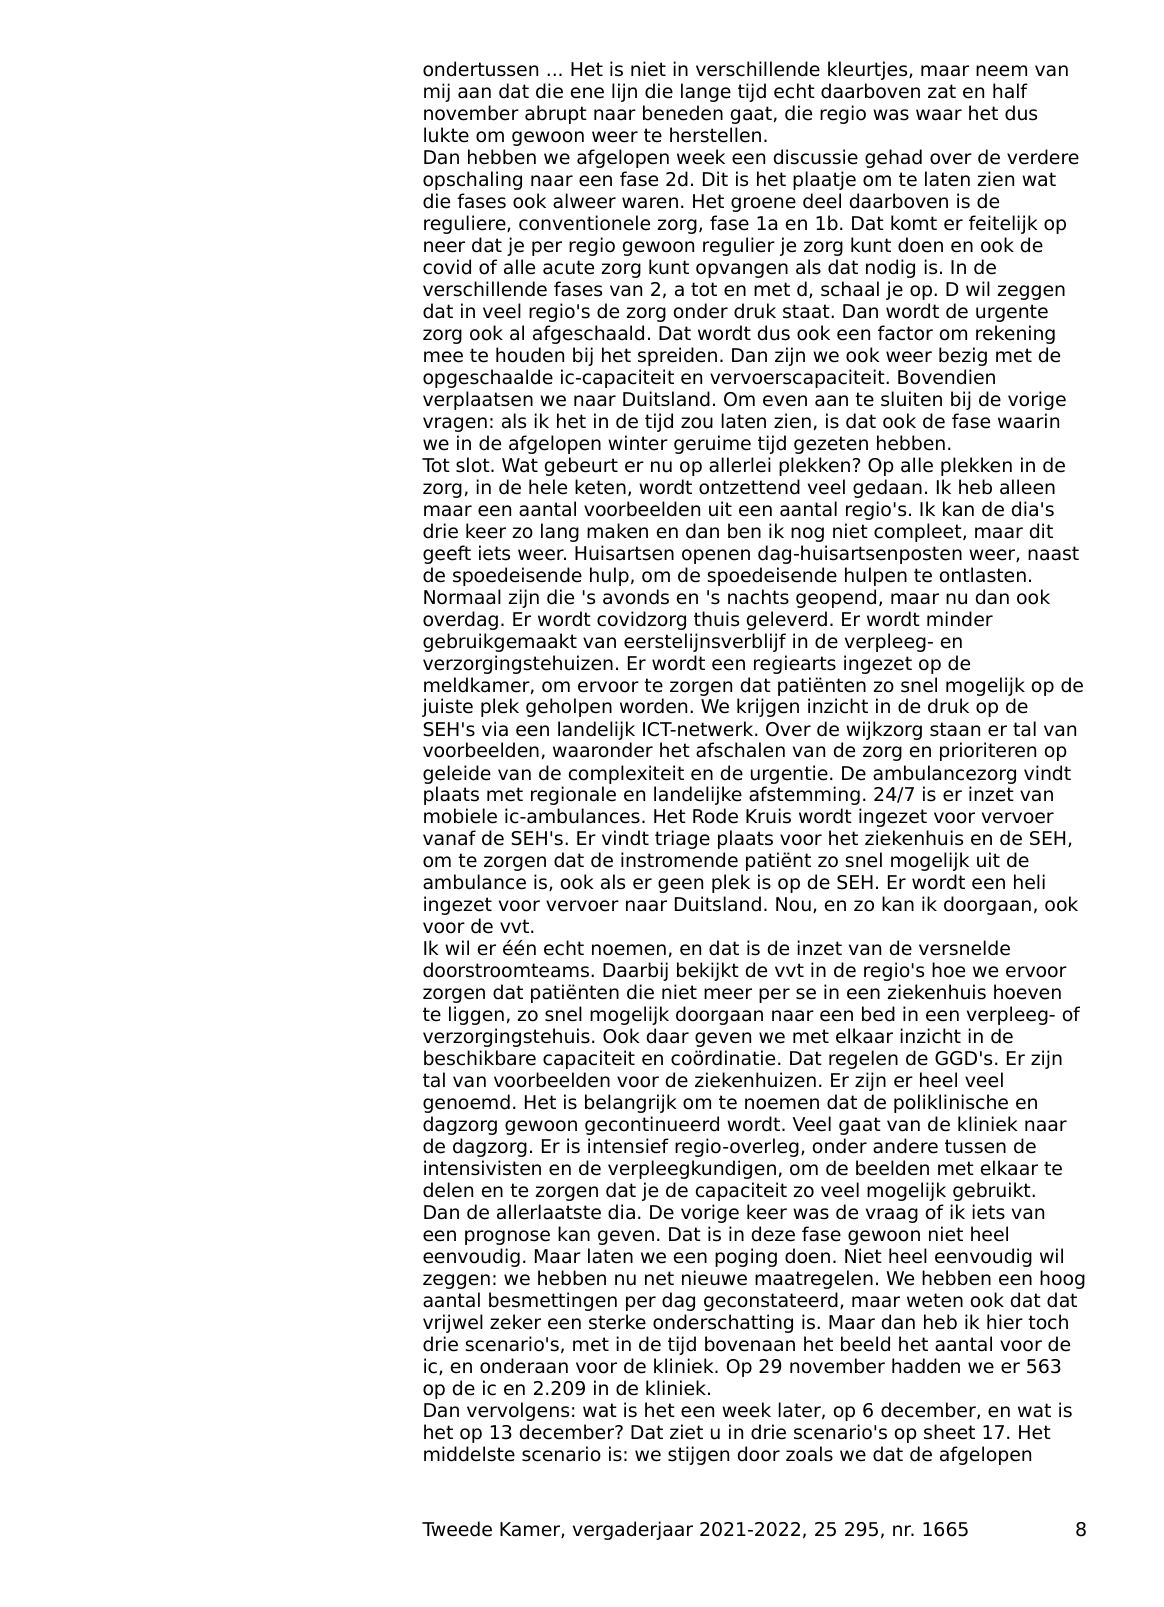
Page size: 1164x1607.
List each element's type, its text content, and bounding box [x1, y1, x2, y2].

text Dan de allerlaatste dia. De vorige keer was de vraag of ik iets van een prognose kan geven. Dat is in deze fase gewoon niet heel eenvoudig. Maar laten we een poging doen. Niet heel eenvoudig wil zeggen: we hebben nu net nieuwe maatregelen. We hebben een hoog aantal besmettingen per dag geconstateerd, maar weten ook dat dat vrijwel zeker een sterke onderschatting is. Maar dan heb ik hier toch drie scenario's, met in de tijd bovenaan het beeld het aantal voor de ic, en onderaan voor de kliniek. Op 29 november hadden we er 563 op de ic en 2.209 in de kliniek. [422, 1202, 1087, 1400]
text ondertussen ... Het is niet in verschillende kleurtjes, maar neem van mij aan dat die ene lijn die lange tijd echt daarboven zat en half november abrupt naar beneden gaat, die regio was waar het dus lukte om gewoon weer te herstellen. [422, 59, 1087, 147]
text Dan hebben we afgelopen week een discussie gehad over de verdere opschaling naar een fase 2d. Dit is het plaatje om te laten zien wat die fases ook alweer waren. Het groene deel daarboven is de reguliere, conventionele zorg, fase 1a en 1b. Dat komt er feitelijk op neer dat je per regio gewoon regulier je zorg kunt doen en ook de covid of alle acute zorg kunt opvangen als dat nodig is. In de verschillende fases van 2, a tot en met d, schaal je op. D wil zeggen dat in veel regio's de zorg onder druk staat. Dan wordt de urgente zorg ook al afgeschaald. Dat wordt dus ook een factor om rekening mee te houden bij het spreiden. Dan zijn we ook weer bezig met de opgeschaalde ic-capaciteit en vervoerscapaciteit. Bovendien verplaatsen we naar Duitsland. Om even aan te sluiten bij de vorige vragen: als ik het in de tijd zou laten zien, is dat ook de fase waarin we in de afgelopen winter geruime tijd gezeten hebben. [422, 147, 1087, 455]
text Ik wil er één echt noemen, en dat is de inzet van de versnelde doorstroomteams. Daarbij bekijkt de vvt in de regio's hoe we ervoor zorgen dat patiënten die niet meer per se in een ziekenhuis hoeven te liggen, zo snel mogelijk doorgaan naar een bed in een verpleeg- of verzorgingstehuis. Ook daar geven we met elkaar inzicht in de beschikbare capaciteit en coördinatie. Dat regelen de GGD's. Er zijn tal van voorbeelden voor de ziekenhuizen. Er zijn er heel veel genoemd. Het is belangrijk om te noemen dat de poliklinische en dagzorg gewoon gecontinueerd wordt. Veel gaat van de kliniek naar de dagzorg. Er is intensief regio-overleg, onder andere tussen de intensivisten en de verpleegkundigen, om de beelden met elkaar te delen en te zorgen dat je de capaciteit zo veel mogelijk gebruikt. [422, 938, 1087, 1202]
text Dan vervolgens: wat is het een week later, op 6 december, en wat is het op 13 december? Dat ziet u in drie scenario's op sheet 17. Het middelste scenario is: we stijgen door zoals we dat de afgelopen [422, 1400, 1087, 1466]
text Tot slot. Wat gebeurt er nu op allerlei plekken? Op alle plekken in de zorg, in de hele keten, wordt ontzettend veel gedaan. Ik heb alleen maar een aantal voorbeelden uit een aantal regio's. Ik kan de dia's drie keer zo lang maken en dan ben ik nog niet compleet, maar dit geeft iets weer. Huisartsen openen dag-huisartsenposten weer, naast de spoedeisende hulp, om de spoedeisende hulpen te ontlasten. Normaal zijn die 's avonds en 's nachts geopend, maar nu dan ook overdag. Er wordt covidzorg thuis geleverd. Er wordt minder gebruikgemaakt van eerstelijnsverblijf in de verpleeg- en verzorgingstehuizen. Er wordt een regiearts ingezet op de meldkamer, om ervoor te zorgen dat patiënten zo snel mogelijk op de juiste plek geholpen worden. We krijgen inzicht in de druk op de SEH's via een landelijk ICT-netwerk. Over de wijkzorg staan er tal van voorbeelden, waaronder het afschalen van de zorg en prioriteren op geleide van de complexiteit en de urgentie. De ambulancezorg vindt plaats met regionale en landelijke afstemming. 24/7 is er inzet van mobiele ic-ambulances. Het Rode Kruis wordt ingezet voor vervoer vanaf de SEH's. Er vindt triage plaats voor het ziekenhuis en de SEH, om te zorgen dat de instromende patiënt zo snel mogelijk uit de ambulance is, ook als er geen plek is op de SEH. Er wordt een heli ingezet voor vervoer naar Duitsland. Nou, en zo kan ik doorgaan, ook voor de vvt. [422, 455, 1087, 938]
